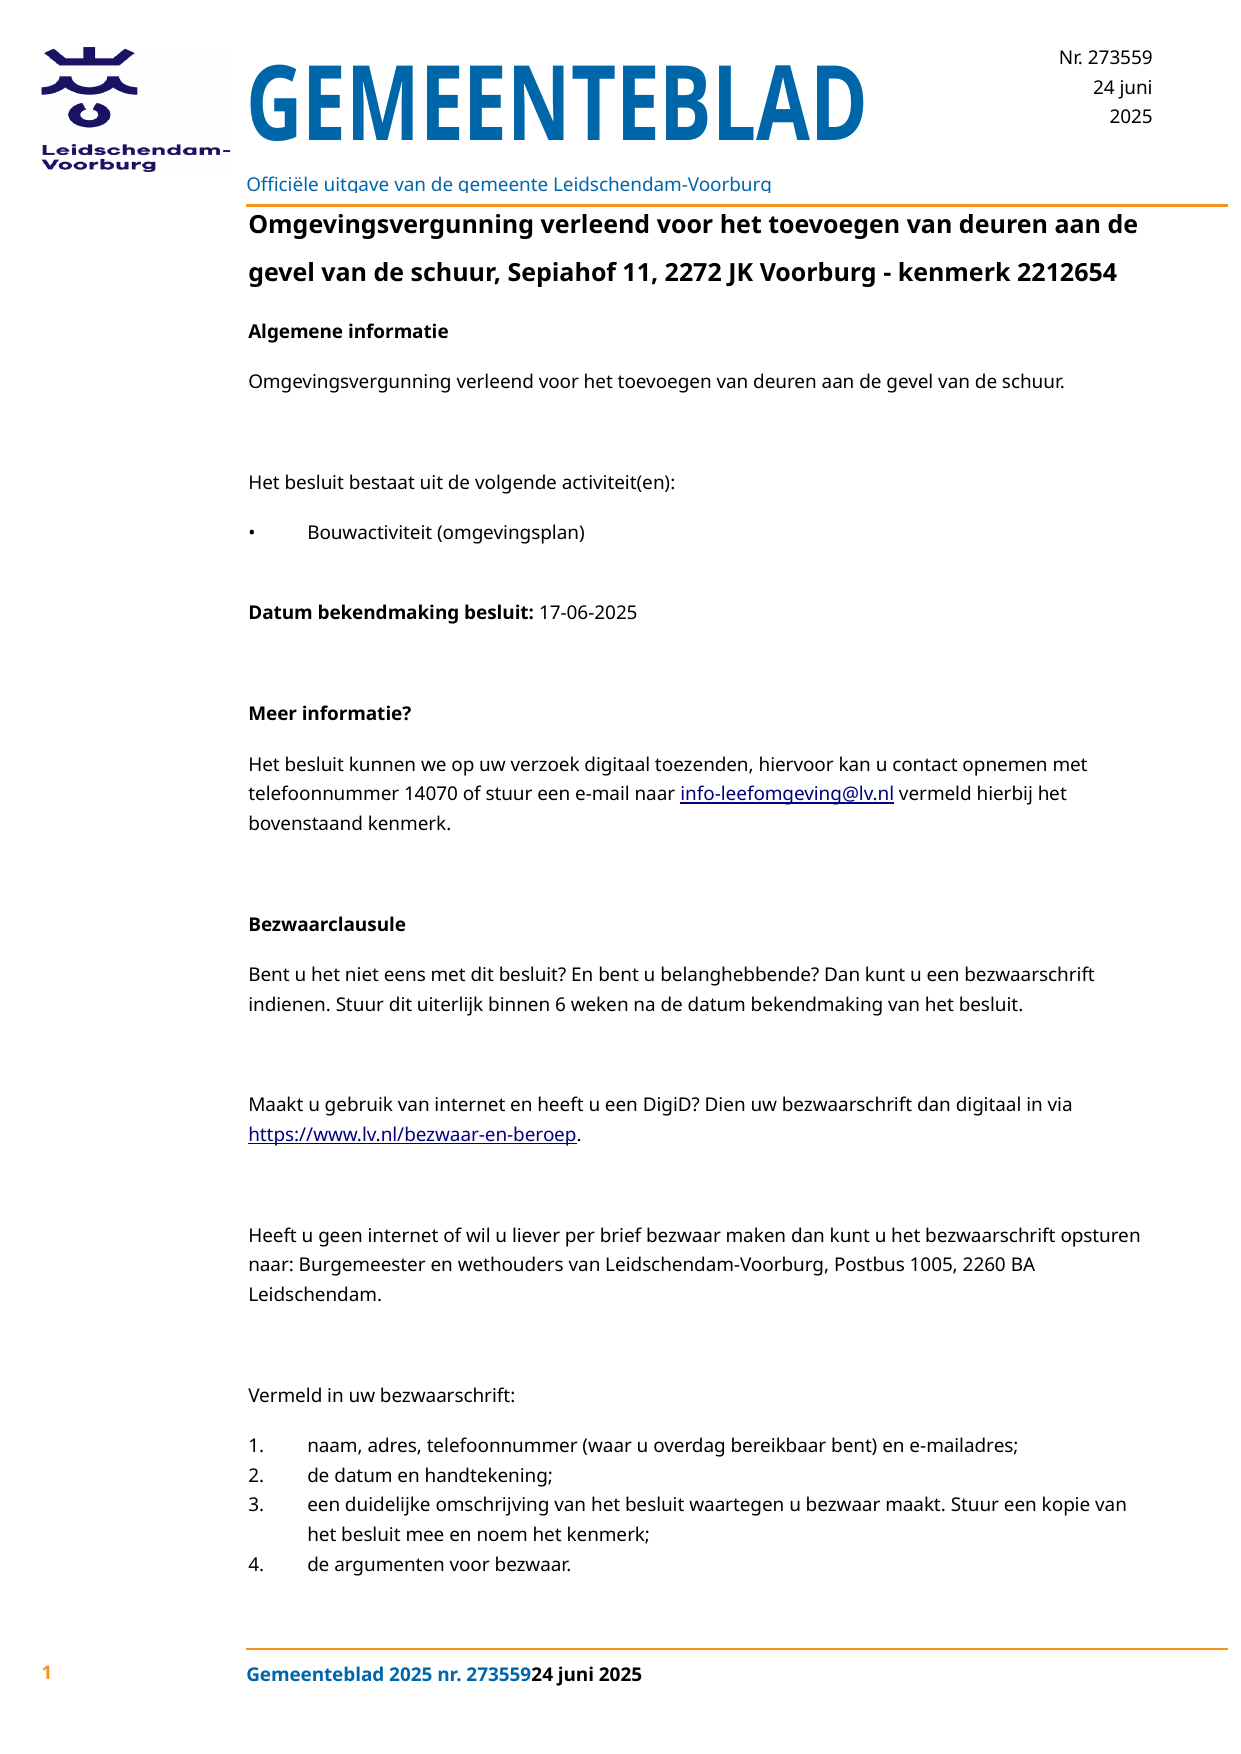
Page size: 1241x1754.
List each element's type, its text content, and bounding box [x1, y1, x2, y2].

text Meer informatie? [248, 700, 1152, 726]
list naam, adres, telefoonnummer (waar u overdag bereikbaar bent) en e-mailadres; [248, 1432, 1152, 1458]
text Bent u het niet eens met dit besluit? En bent u belanghebbende? Dan kunt u een bezwaarschrift indienen. Stuur dit uiterlijk binnen 6 weken na de datum bekendmaking van het besluit. [248, 961, 1152, 1017]
list een duidelijke omschrijving van het besluit waartegen u bezwaar maakt. Stuur een kopie van het besluit mee en noem het kenmerk; [248, 1492, 1152, 1547]
text Omgevingsvergunning verleend voor het toevoegen van deuren aan de gevel van de schuur, Sepiahof 11, 2272 JK Voorburg - kenmerk 2212654 [248, 207, 1152, 288]
list de datum en handtekening; [248, 1462, 1152, 1488]
text Bezwaarclausule [248, 911, 1152, 937]
list Bouwactiviteit (omgevingsplan) [248, 519, 1152, 545]
text Het besluit kunnen we op uw verzoek digitaal toezenden, hiervoor kan u contact opnemen met telefoonnummer 14070 of stuur een e-mail naar info-leefomgeving@lv.nl vermeld hierbij het bovenstaand kenmerk. [248, 751, 1152, 836]
text Omgevingsvergunning verleend voor het toevoegen van deuren aan de gevel van de schuur. [248, 368, 1152, 394]
text Algemene informatie [248, 318, 1152, 344]
text Het besluit bestaat uit de volgende activiteit(en): [248, 469, 1152, 495]
text Maakt u gebruik van internet en heeft u een DigiD? Dien uw bezwaarschrift dan digitaal in via https://www.lv.nl/bezwaar-en-beroep. [248, 1092, 1152, 1147]
text Vermeld in uw bezwaarschrift: [248, 1382, 1152, 1408]
text Heeft u geen internet of wil u liever per brief bezwaar maken dan kunt u het bezwaarschrift opsturen naar: Burgemeester en wethouders van Leidschendam-Voorburg, Postbus 1005, 2260 BA Leidschendam. [248, 1222, 1152, 1307]
picture [41, 47, 231, 172]
list de argumenten voor bezwaar. [248, 1551, 1152, 1577]
text Datum bekendmaking besluit: 17-06-2025 [248, 599, 1152, 625]
